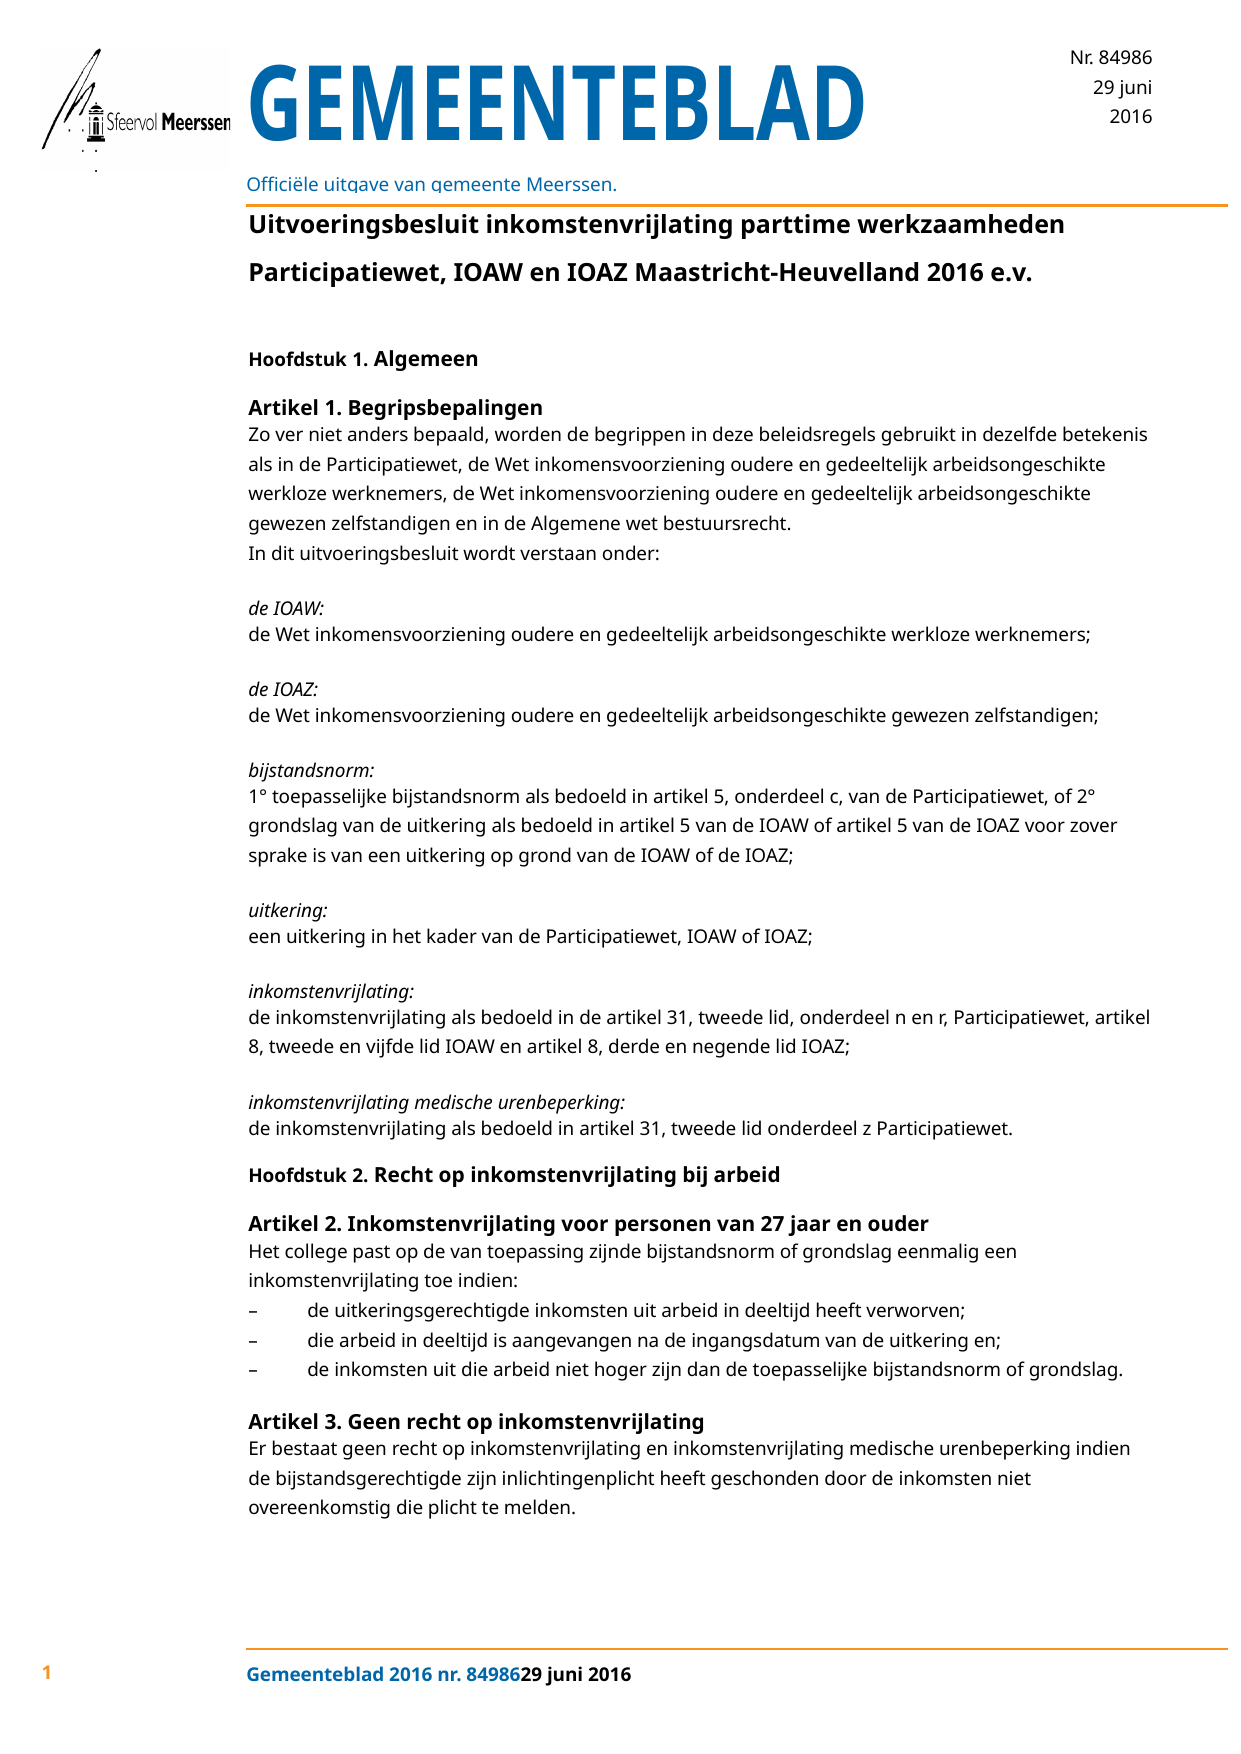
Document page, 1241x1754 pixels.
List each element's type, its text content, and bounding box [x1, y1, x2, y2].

text Hoofdstuk 1. Algemeen [248, 344, 1152, 372]
text 1° toepasselijke bijstandsnorm als bedoeld in artikel 5, onderdeel c, van de Participatiewet, of 2° grondslag van de uitkering als bedoeld in artikel 5 van de IOAW of artikel 5 van de IOAZ voor zover sprake is van een uitkering op grond van de IOAW of de IOAZ; [248, 783, 1152, 868]
text de IOAZ: [248, 676, 1152, 702]
text uitkering: [248, 897, 1152, 923]
text de Wet inkomensvoorziening oudere en gedeeltelijk arbeidsongeschikte werkloze werknemers; [248, 621, 1152, 646]
text Er bestaat geen recht op inkomstenvrijlating en inkomstenvrijlating medische urenbeperking indien de bijstandsgerechtigde zijn inlichtingenplicht heeft geschonden door de inkomsten niet overeenkomstig die plicht te melden. [248, 1435, 1152, 1520]
text een uitkering in het kader van de Participatiewet, IOAW of IOAZ; [248, 923, 1152, 949]
text inkomstenvrijlating medische urenbeperking: [248, 1089, 1152, 1115]
picture [41, 47, 231, 172]
text de Wet inkomensvoorziening oudere en gedeeltelijk arbeidsongeschikte gewezen zelfstandigen; [248, 702, 1152, 727]
list de uitkeringsgerechtigde inkomsten uit arbeid in deeltijd heeft verworven; [248, 1297, 1152, 1323]
text bijstandsnorm: [248, 757, 1152, 783]
list die arbeid in deeltijd is aangevangen na de ingangsdatum van de uitkering en; [248, 1327, 1152, 1352]
text de inkomstenvrijlating als bedoeld in de artikel 31, tweede lid, onderdeel n en r, Participatiewet, artikel 8, tweede en vijfde lid IOAW en artikel 8, derde en negende lid IOAZ; [248, 1004, 1152, 1059]
text de IOAW: [248, 595, 1152, 621]
text Zo ver niet anders bepaald, worden de begrippen in deze beleidsregels gebruikt in dezelfde betekenis als in de Participatiewet, de Wet inkomensvoorziening oudere en gedeeltelijk arbeidsongeschikte werkloze werknemers, de Wet inkomensvoorziening oudere en gedeeltelijk arbeidsongeschikte gewezen zelfstandigen en in de Algemene wet bestuursrecht. [248, 421, 1152, 536]
text Artikel 1. Begripsbepalingen [248, 393, 1152, 421]
text In dit uitvoeringsbesluit wordt verstaan onder: [248, 540, 1152, 565]
text Hoofdstuk 2. Recht op inkomstenvrijlating bij arbeid [248, 1160, 1152, 1189]
text Uitvoeringsbesluit inkomstenvrijlating parttime werkzaamheden Participatiewet, IOAW en IOAZ Maastricht-Heuvelland 2016 e.v. [248, 207, 1152, 288]
text Het college past op de van toepassing zijnde bijstandsnorm of grondslag eenmalig een inkomstenvrijlating toe indien: [248, 1238, 1152, 1293]
list de inkomsten uit die arbeid niet hoger zijn dan de toepasselijke bijstandsnorm of grondslag. [248, 1356, 1152, 1382]
text Artikel 3. Geen recht op inkomstenvrijlating [248, 1407, 1152, 1435]
text Artikel 2. Inkomstenvrijlating voor personen van 27 jaar en ouder [248, 1209, 1152, 1238]
text de inkomstenvrijlating als bedoeld in artikel 31, tweede lid onderdeel z Participatiewet. [248, 1115, 1152, 1140]
text inkomstenvrijlating: [248, 978, 1152, 1004]
